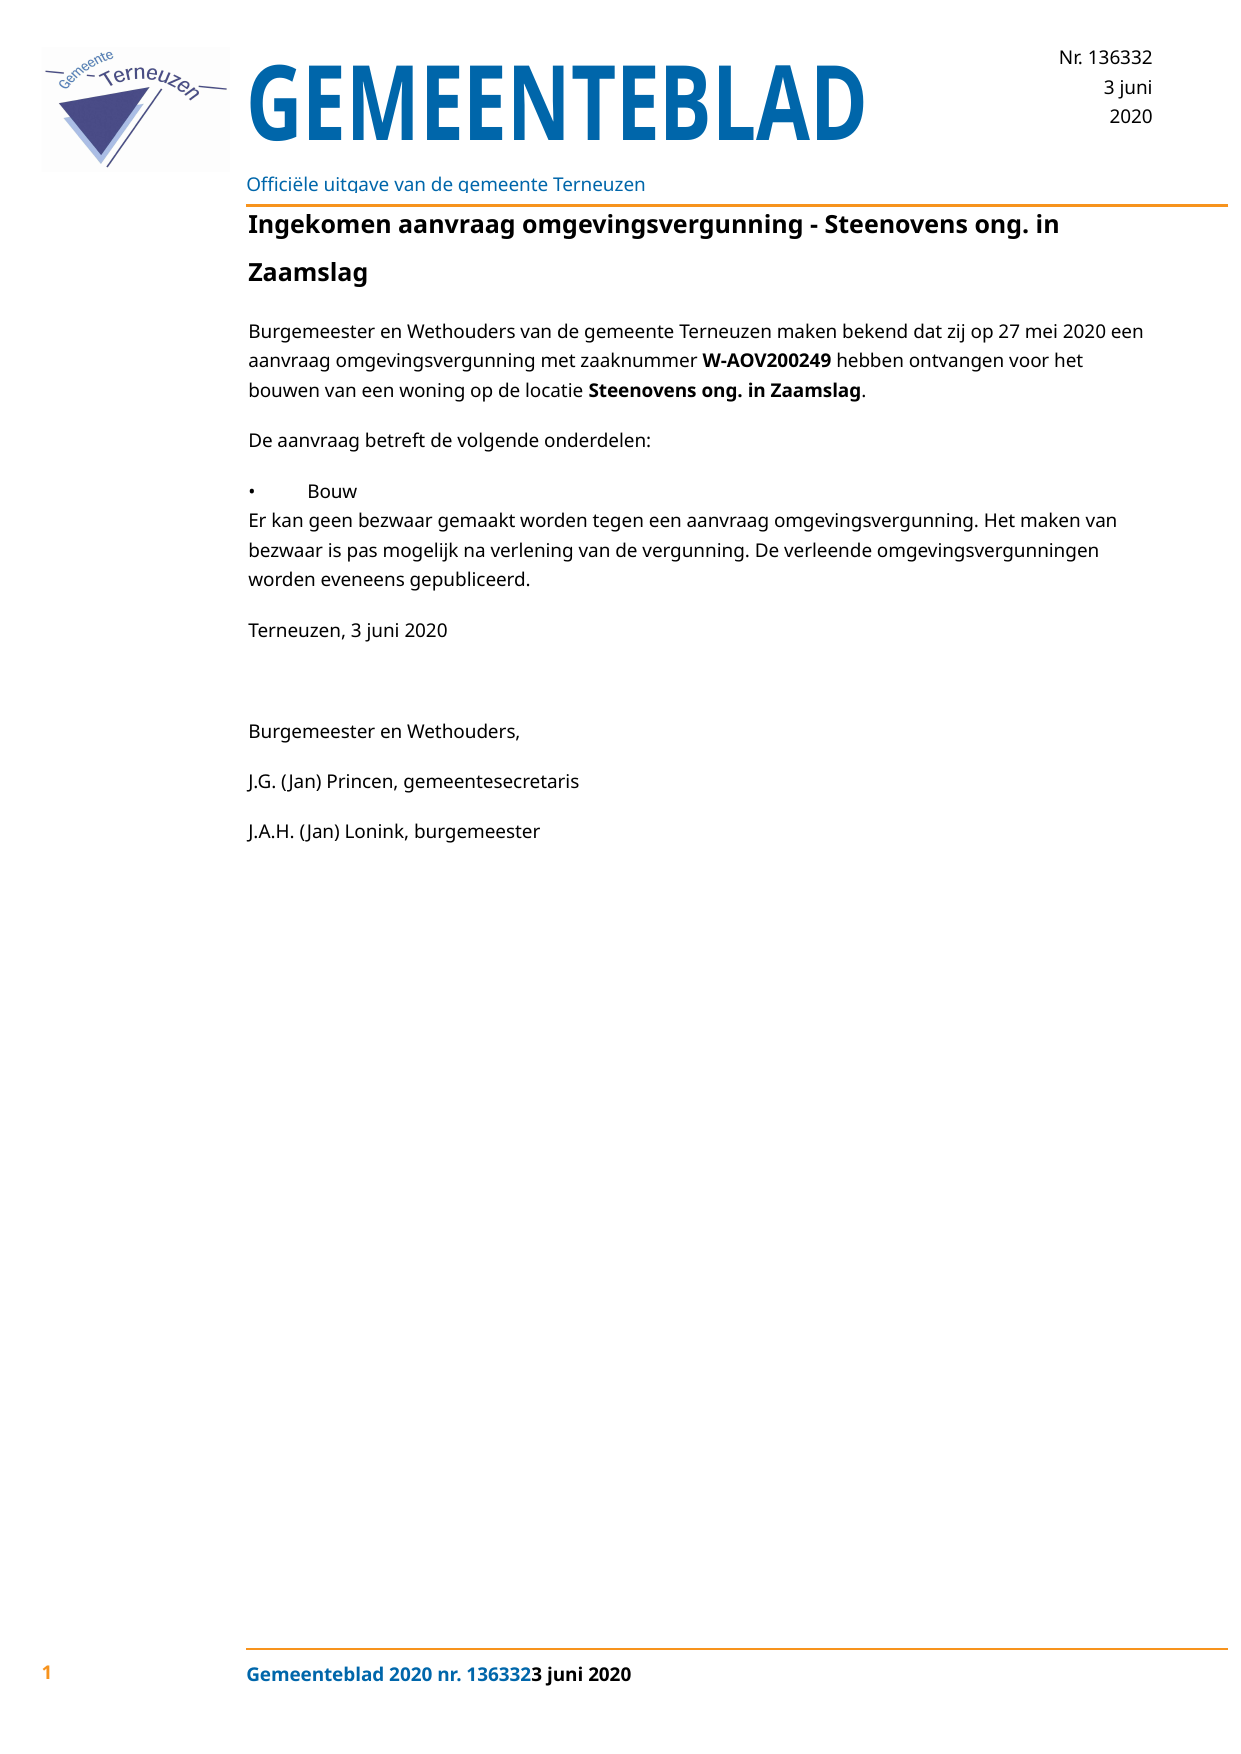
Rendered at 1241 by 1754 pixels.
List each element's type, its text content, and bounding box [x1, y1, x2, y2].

picture [41, 47, 231, 172]
text Er kan geen bezwaar gemaakt worden tegen een aanvraag omgevingsvergunning. Het maken van bezwaar is pas mogelijk na verlening van de vergunning. De verleende omgevingsvergunningen worden eveneens gepubliceerd. [248, 507, 1152, 592]
list Bouw [248, 478, 1152, 504]
text Ingekomen aanvraag omgevingsvergunning - Steenovens ong. in Zaamslag [248, 207, 1152, 288]
text J.G. (Jan) Princen, gemeentesecretaris [248, 768, 1152, 794]
text De aanvraag betreft de volgende onderdelen: [248, 427, 1152, 453]
text Terneuzen, 3 juni 2020 [248, 617, 1152, 643]
text J.A.H. (Jan) Lonink, burgemeester [248, 819, 1152, 844]
text Burgemeester en Wethouders, [248, 718, 1152, 744]
text Burgemeester en Wethouders van de gemeente Terneuzen maken bekend dat zij op 27 mei 2020 een aanvraag omgevingsvergunning met zaaknummer W-AOV200249 hebben ontvangen voor het bouwen van een woning op de locatie Steenovens ong. in Zaamslag. [248, 318, 1152, 403]
